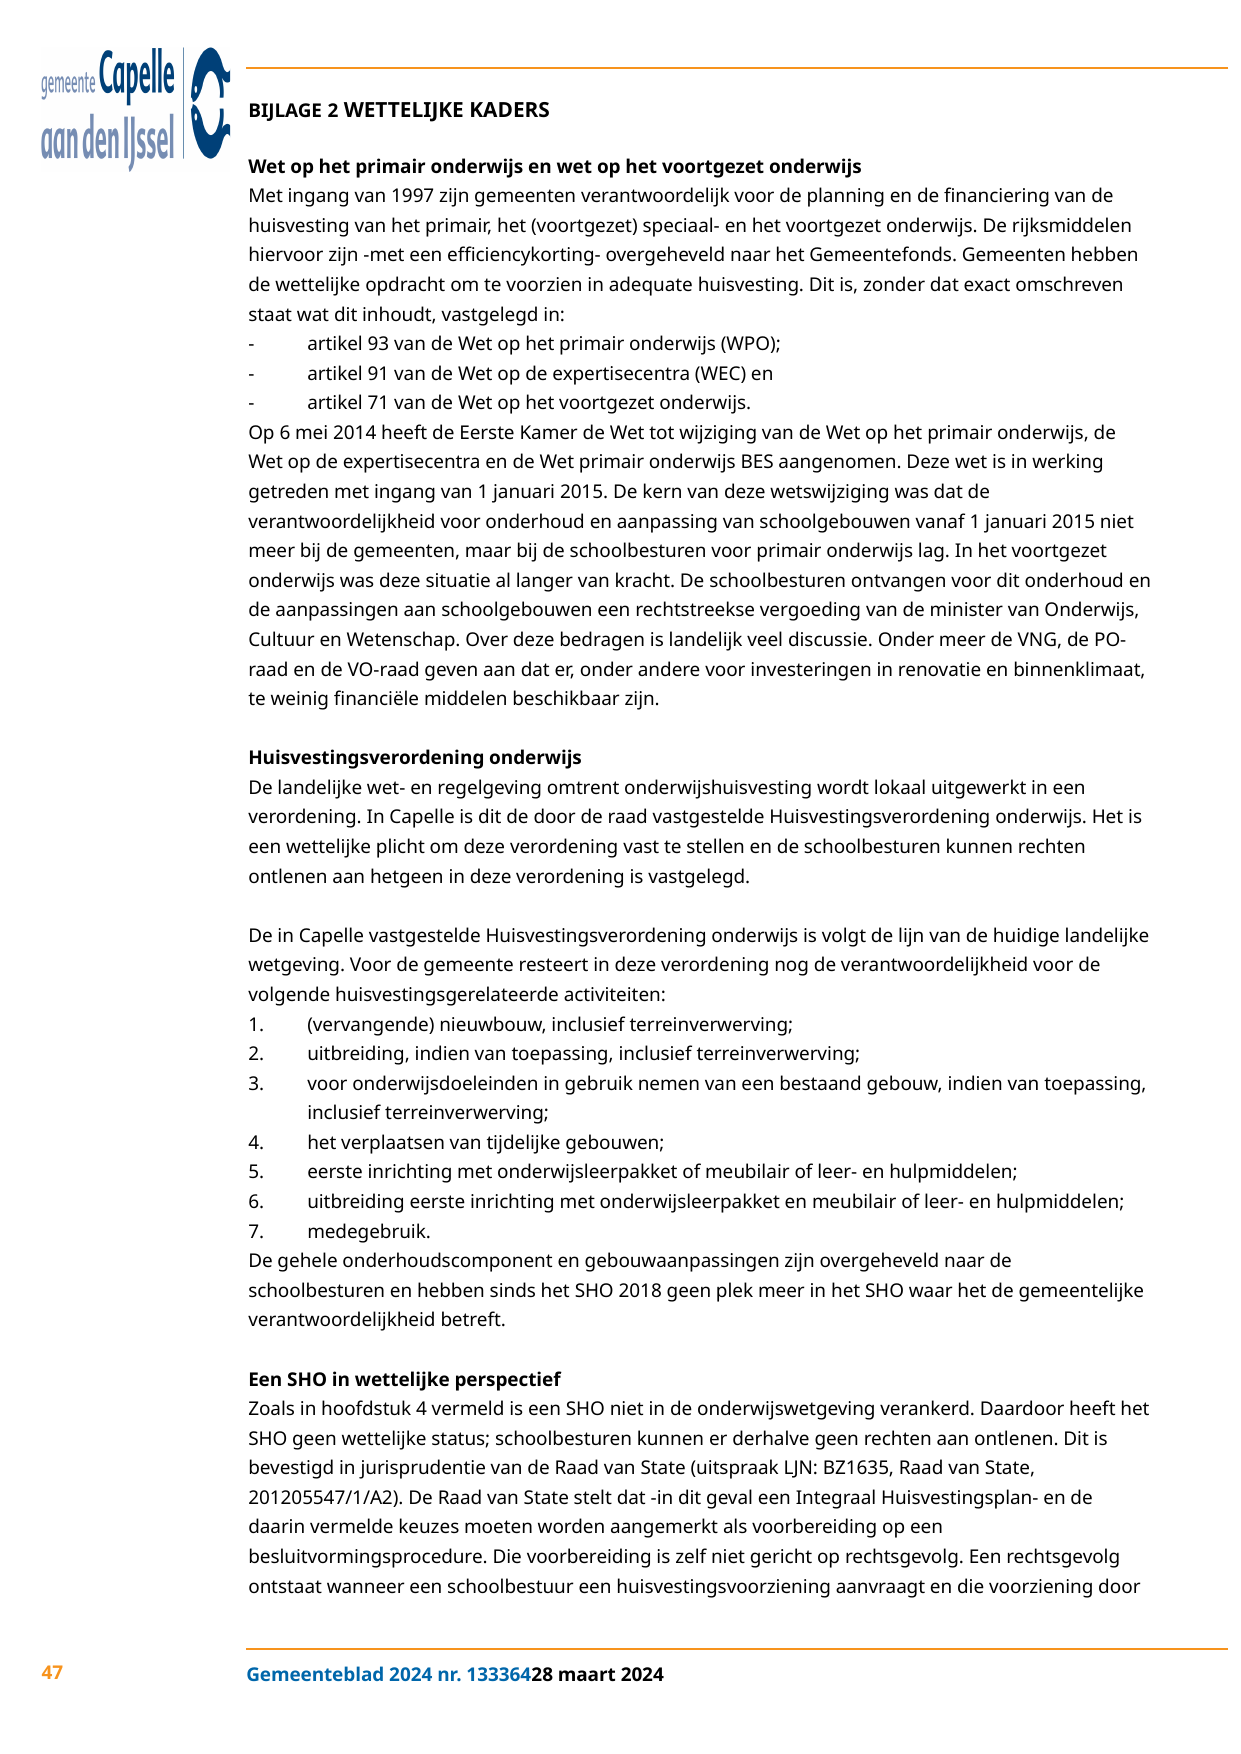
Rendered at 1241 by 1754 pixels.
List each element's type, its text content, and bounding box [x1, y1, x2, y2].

list uitbreiding eerste inrichting met onderwijsleerpakket en meubilair of leer- en hulpmiddelen; [248, 1188, 1152, 1214]
text BIJLAGE 2 WETTELIJKE KADERS [248, 95, 1152, 123]
text Op 6 mei 2014 heeft de Eerste Kamer de Wet tot wijziging van de Wet op het primair onderwijs, de Wet op de expertisecentra en de Wet primair onderwijs BES aangenomen. Deze wet is in werking getreden met ingang van 1 januari 2015. De kern van deze wetswijziging was dat de verantwoordelijkheid voor onderhoud en aanpassing van schoolgebouwen vanaf 1 januari 2015 niet meer bij de gemeenten, maar bij de schoolbesturen voor primair onderwijs lag. In het voortgezet onderwijs was deze situatie al langer van kracht. De schoolbesturen ontvangen voor dit onderhoud en de aanpassingen aan schoolgebouwen een rechtstreekse vergoeding van de minister van Onderwijs, Cultuur en Wetenschap. Over deze bedragen is landelijk veel discussie. Onder meer de VNG, de PO-raad en de VO-raad geven aan dat er, onder andere voor investeringen in renovatie en binnenklimaat, te weinig financiële middelen beschikbaar zijn. [248, 419, 1152, 711]
list artikel 93 van de Wet op het primair onderwijs (WPO); [248, 330, 1152, 356]
text De in Capelle vastgestelde Huisvestingsverordening onderwijs is volgt de lijn van de huidige landelijke wetgeving. Voor de gemeente resteert in deze verordening nog de verantwoordelijkheid voor de volgende huisvestingsgerelateerde activiteiten: [248, 922, 1152, 1007]
text De landelijke wet- en regelgeving omtrent onderwijshuisvesting wordt lokaal uitgewerkt in een verordening. In Capelle is dit de door de raad vastgestelde Huisvestingsverordening onderwijs. Het is een wettelijke plicht om deze verordening vast te stellen en de schoolbesturen kunnen rechten ontlenen aan hetgeen in deze verordening is vastgelegd. [248, 774, 1152, 889]
list artikel 91 van de Wet op de expertisecentra (WEC) en [248, 360, 1152, 386]
list eerste inrichting met onderwijsleerpakket of meubilair of leer- en hulpmiddelen; [248, 1159, 1152, 1184]
text Een SHO in wettelijke perspectief [248, 1366, 1152, 1392]
text Wet op het primair onderwijs en wet op het voortgezet onderwijs [248, 153, 1152, 179]
text Zoals in hoofdstuk 4 vermeld is een SHO niet in de onderwijswetgeving verankerd. Daardoor heeft het SHO geen wettelijke status; schoolbesturen kunnen er derhalve geen rechten aan ontlenen. Dit is bevestigd in jurisprudentie van de Raad van State (uitspraak LJN: BZ1635, Raad van State, 201205547/1/A2). De Raad van State stelt dat -in dit geval een Integraal Huisvestingsplan- en de daarin vermelde keuzes moeten worden aangemerkt als voorbereiding op een besluitvormingsprocedure. Die voorbereiding is zelf niet gericht op rechtsgevolg. Een rechtsgevolg ontstaat wanneer een schoolbestuur een huisvestingsvoorziening aanvraagt en die voorziening door [248, 1395, 1152, 1599]
picture [41, 47, 231, 172]
list het verplaatsen van tijdelijke gebouwen; [248, 1129, 1152, 1155]
list (vervangende) nieuwbouw, inclusief terreinverwerving; [248, 1011, 1152, 1037]
list voor onderwijsdoeleinden in gebruik nemen van een bestaand gebouw, indien van toepassing, inclusief terreinverwerving; [248, 1070, 1152, 1125]
list uitbreiding, indien van toepassing, inclusief terreinverwerving; [248, 1040, 1152, 1066]
text Met ingang van 1997 zijn gemeenten verantwoordelijk voor de planning en de financiering van de huisvesting van het primair, het (voortgezet) speciaal- en het voortgezet onderwijs. De rijksmiddelen hiervoor zijn -met een efficiencykorting- overgeheveld naar het Gemeentefonds. Gemeenten hebben de wettelijke opdracht om te voorzien in adequate huisvesting. Dit is, zonder dat exact omschreven staat wat dit inhoudt, vastgelegd in: [248, 182, 1152, 327]
text Huisvestingsverordening onderwijs [248, 744, 1152, 770]
text De gehele onderhoudscomponent en gebouwaanpassingen zijn overgeheveld naar de schoolbesturen en hebben sinds het SHO 2018 geen plek meer in het SHO waar het de gemeentelijke verantwoordelijkheid betreft. [248, 1247, 1152, 1332]
list medegebruik. [248, 1218, 1152, 1244]
list artikel 71 van de Wet op het voortgezet onderwijs. [248, 389, 1152, 415]
